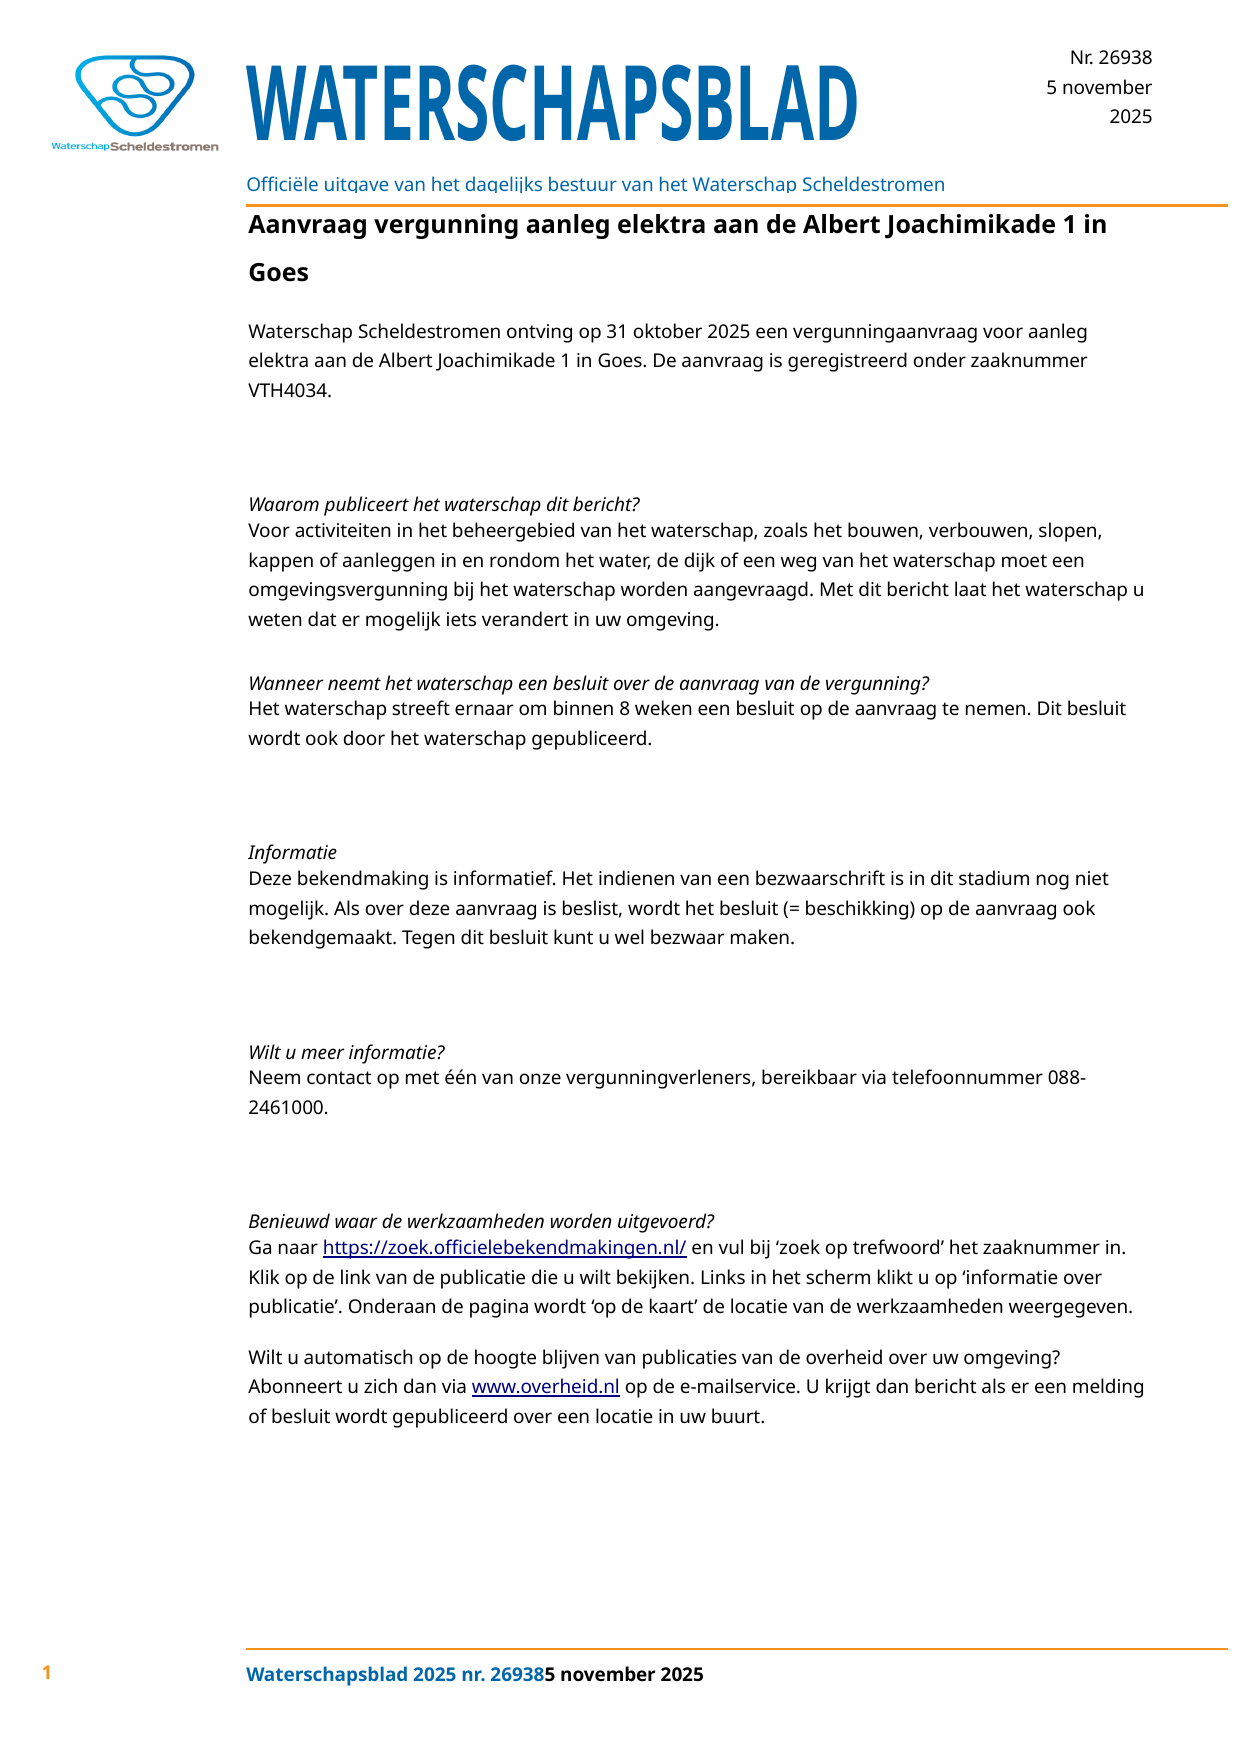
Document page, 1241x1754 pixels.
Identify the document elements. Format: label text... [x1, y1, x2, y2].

text Wanneer neemt het waterschap een besluit over de aanvraag van de vergunning? [248, 670, 1152, 696]
text Waarom publiceert het waterschap dit bericht? [248, 491, 1152, 517]
text Informatie [248, 839, 1152, 865]
text Het waterschap streeft ernaar om binnen 8 weken een besluit op de aanvraag te nemen. Dit besluit wordt ook door het waterschap gepubliceerd. [248, 696, 1152, 751]
text Voor activiteiten in het beheergebied van het waterschap, zoals het bouwen, verbouwen, slopen, kappen of aanleggen in en rondom het water, de dijk of een weg van het waterschap moet een omgevingsvergunning bij het waterschap worden aangevraagd. Met dit bericht laat het waterschap u weten dat er mogelijk iets verandert in uw omgeving. [248, 517, 1152, 632]
text Waterschap Scheldestromen ontving op 31 oktober 2025 een vergunningaanvraag voor aanleg elektra aan de Albert Joachimikade 1 in Goes. De aanvraag is geregistreerd onder zaaknummer VTH4034. [248, 318, 1152, 403]
text Benieuwd waar de werkzaamheden worden uitgevoerd? [248, 1208, 1152, 1234]
text Neem contact op met één van onze vergunningverleners, bereikbaar via telefoonnummer 088-2461000. [248, 1064, 1152, 1120]
text Wilt u meer informatie? [248, 1039, 1152, 1064]
text Ga naar https://zoek.officielebekendmakingen.nl/ en vul bij ‘zoek op trefwoord’ het zaaknummer in. Klik op de link van de publicatie die u wilt bekijken. Links in het scherm klikt u op ‘informatie over publicatie’. Onderaan de pagina wordt ‘op de kaart’ de locatie van de werkzaamheden weergegeven. [248, 1234, 1152, 1319]
text Deze bekendmaking is informatief. Het indienen van een bezwaarschrift is in dit stadium nog niet mogelijk. Als over deze aanvraag is beslist, wordt het besluit (= beschikking) op de aanvraag ook bekendgemaakt. Tegen dit besluit kunt u wel bezwaar maken. [248, 865, 1152, 950]
text Wilt u automatisch op de hoogte blijven van publicaties van de overheid over uw omgeving? Abonneert u zich dan via www.overheid.nl op de e-mailservice. U krijgt dan bericht als er een melding of besluit wordt gepubliceerd over een locatie in uw buurt. [248, 1344, 1152, 1429]
picture [41, 47, 231, 172]
text Aanvraag vergunning aanleg elektra aan de Albert Joachimikade 1 in Goes [248, 207, 1152, 288]
